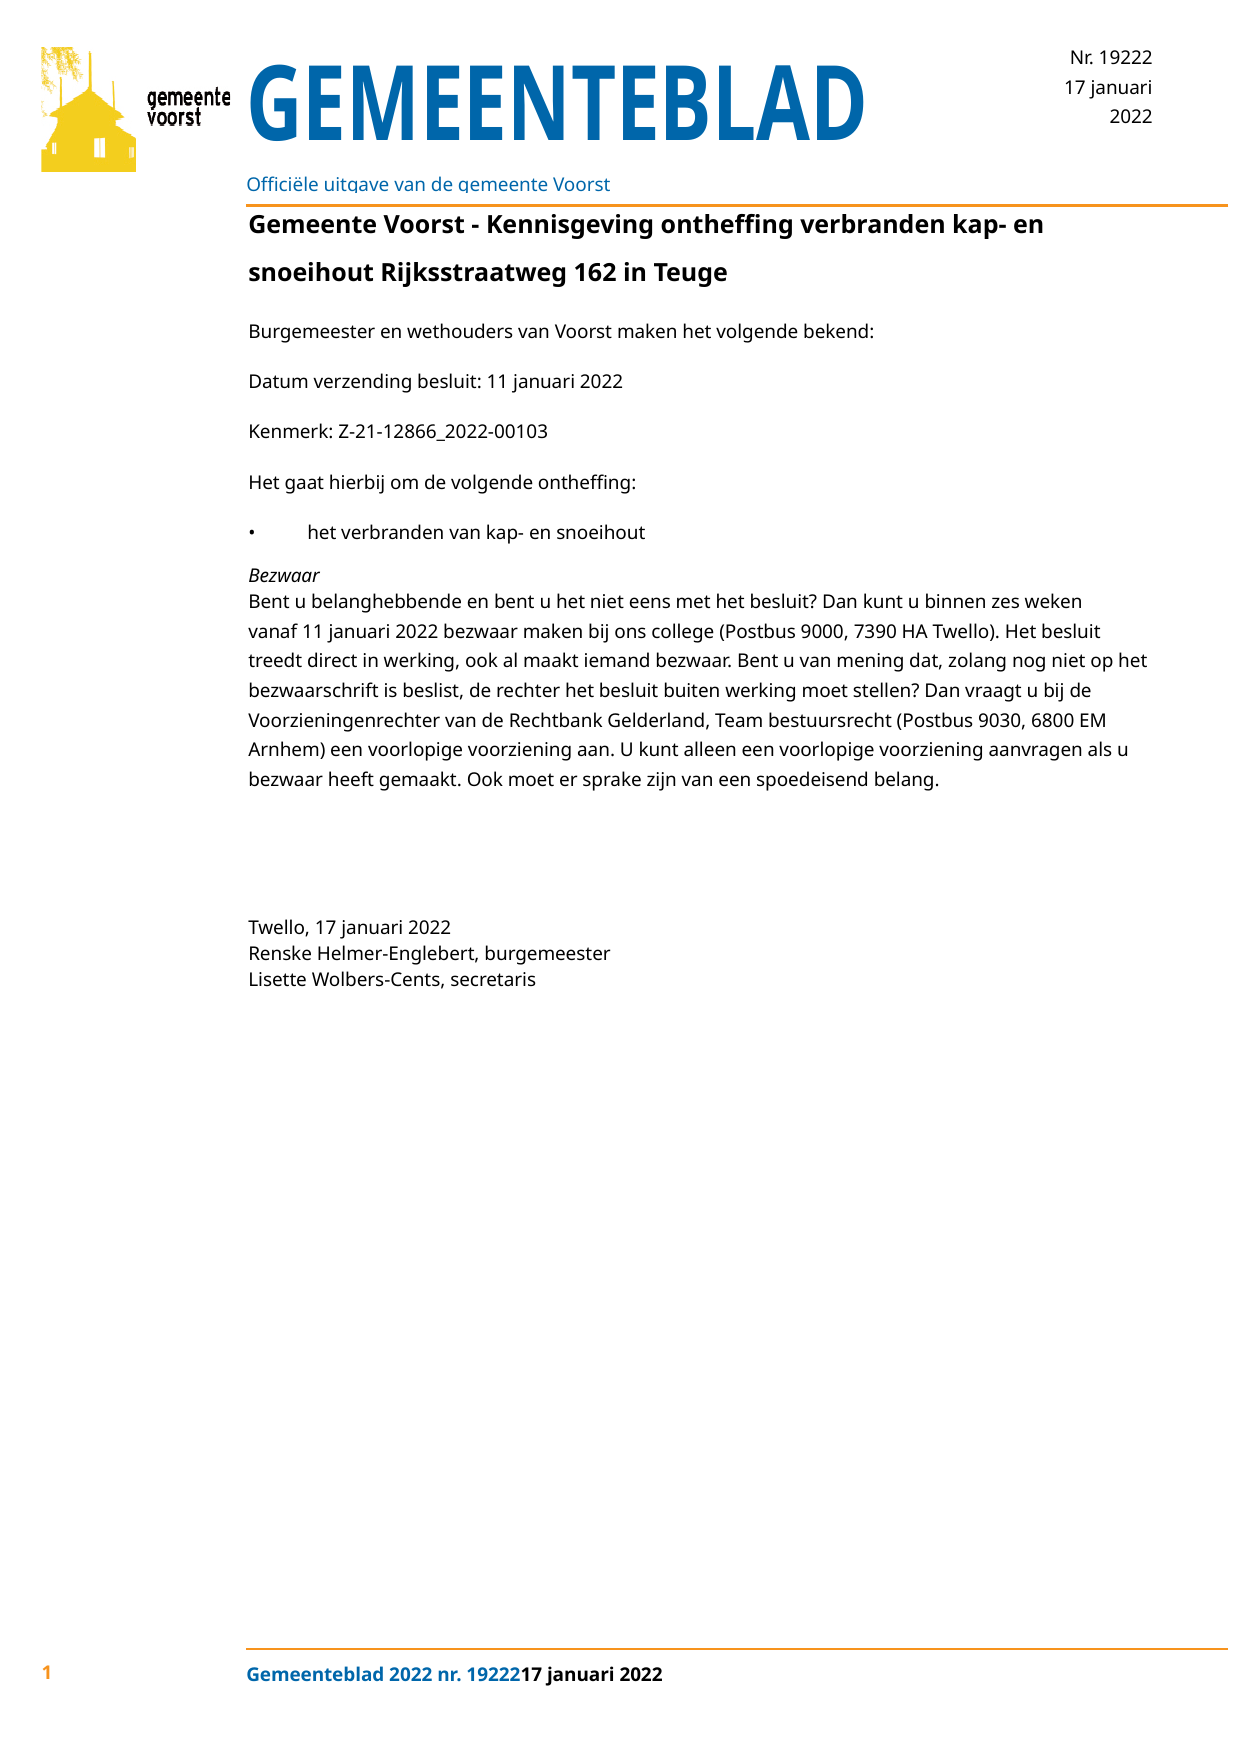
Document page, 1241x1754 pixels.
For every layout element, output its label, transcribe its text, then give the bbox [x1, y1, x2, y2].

text Gemeente Voorst - Kennisgeving ontheffing verbranden kap- en snoeihout Rijksstraatweg 162 in Teuge [248, 207, 1152, 288]
text Kenmerk: Z-21-12866_2022-00103 [248, 419, 1152, 444]
picture [41, 47, 231, 172]
text Het gaat hierbij om de volgende ontheffing: [248, 469, 1152, 495]
text Lisette Wolbers-Cents, secretaris [248, 966, 1152, 992]
text Burgemeester en wethouders van Voorst maken het volgende bekend: [248, 318, 1152, 344]
text Renske Helmer-Englebert, burgemeester [248, 940, 1152, 966]
list het verbranden van kap- en snoeihout [248, 519, 1152, 545]
text Bezwaar [248, 563, 1152, 588]
text Twello, 17 januari 2022 [248, 914, 1152, 940]
text Bent u belanghebbende en bent u het niet eens met het besluit? Dan kunt u binnen zes weken vanaf 11 januari 2022 bezwaar maken bij ons college (Postbus 9000, 7390 HA Twello). Het besluit treedt direct in werking, ook al maakt iemand bezwaar. Bent u van mening dat, zolang nog niet op het bezwaarschrift is beslist, de rechter het besluit buiten werking moet stellen? Dan vraagt u bij de Voorzieningenrechter van de Rechtbank Gelderland, Team bestuursrecht (Postbus 9030, 6800 EM Arnhem) een voorlopige voorziening aan. U kunt alleen een voorlopige voorziening aanvragen als u bezwaar heeft gemaakt. Ook moet er sprake zijn van een spoedeisend belang. [248, 588, 1152, 792]
text Datum verzending besluit: 11 januari 2022 [248, 368, 1152, 394]
